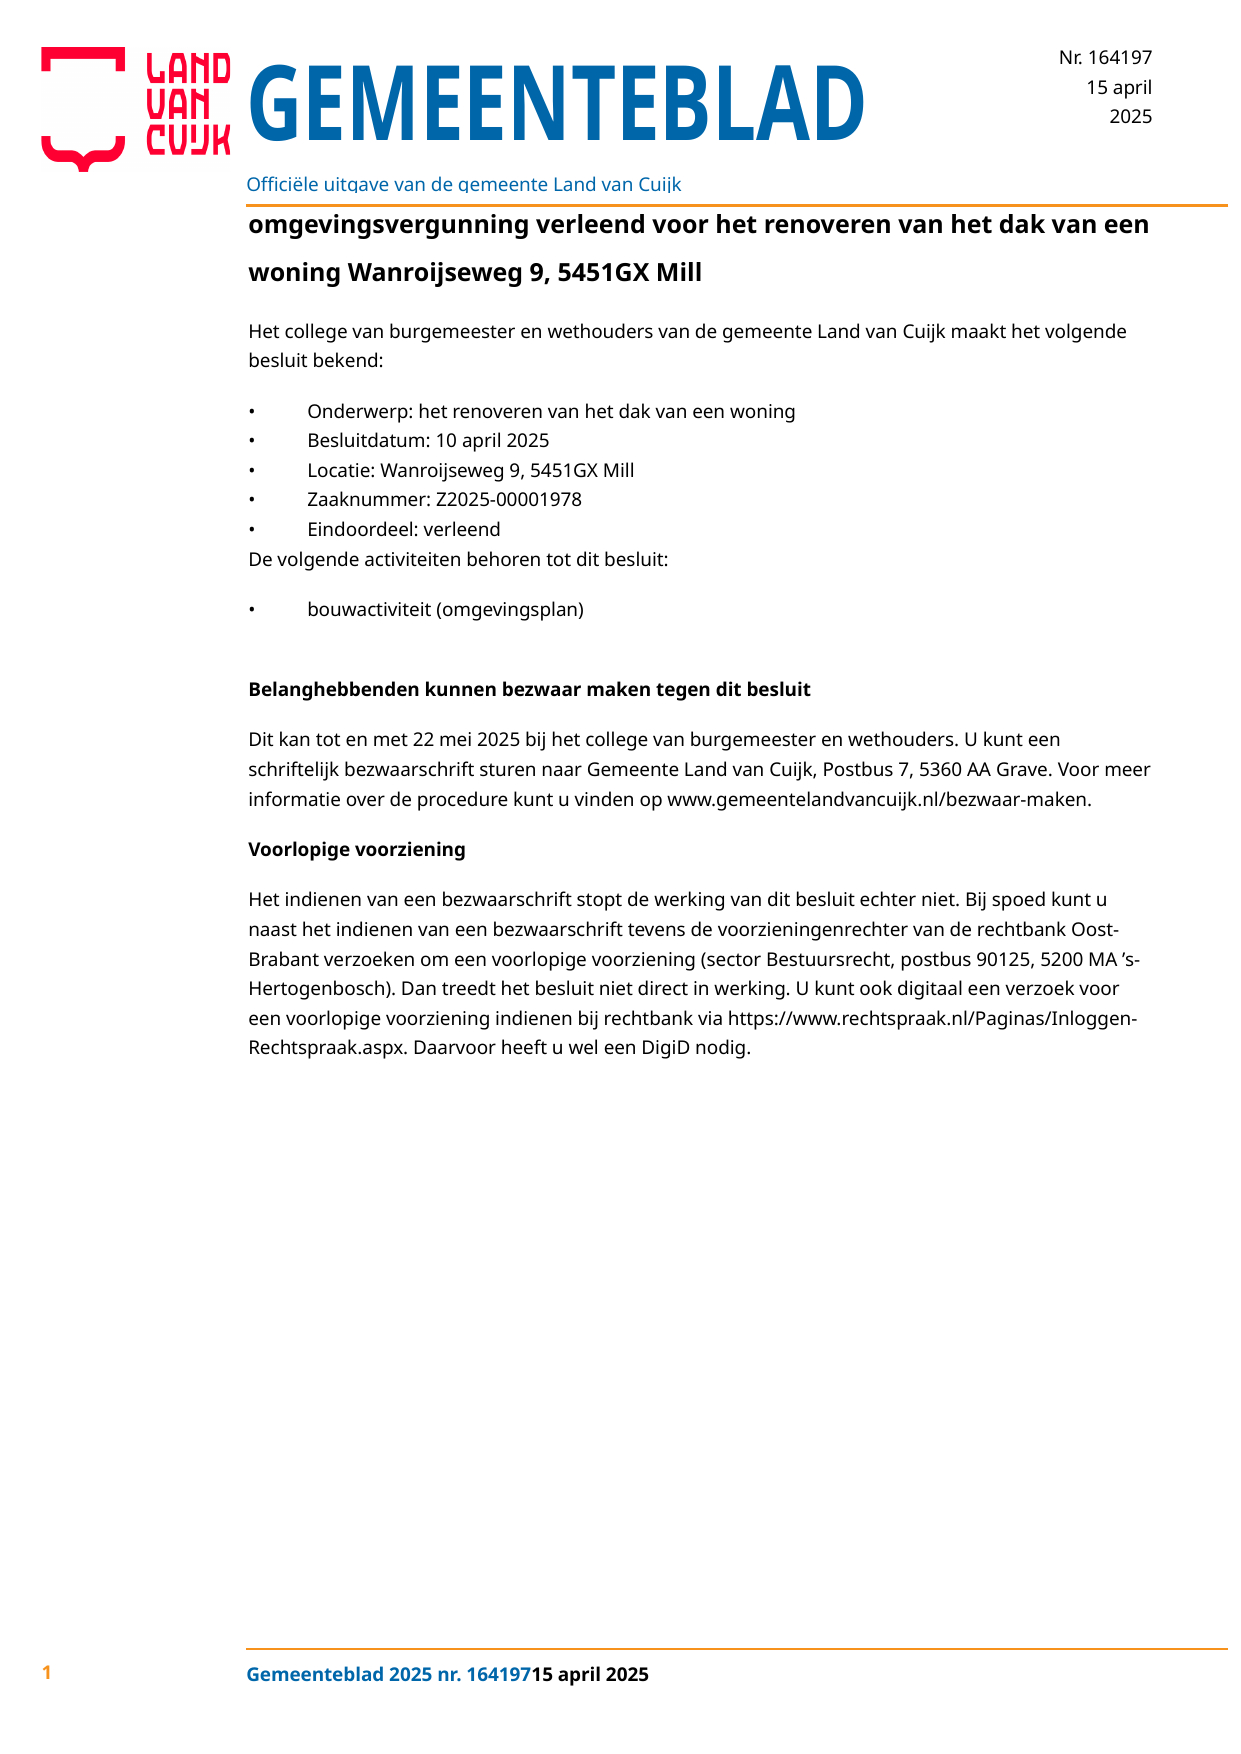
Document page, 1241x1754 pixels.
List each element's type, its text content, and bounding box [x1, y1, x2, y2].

text Het indienen van een bezwaarschrift stopt de werking van dit besluit echter niet. Bij spoed kunt u naast het indienen van een bezwaarschrift tevens de voorzieningenrechter van de rechtbank Oost-Brabant verzoeken om een voorlopige voorziening (sector Bestuursrecht, postbus 90125, 5200 MA ’s-Hertogenbosch). Dan treedt het besluit niet direct in werking. U kunt ook digitaal een verzoek voor een voorlopige voorziening indienen bij rechtbank via https://www.rechtspraak.nl/Paginas/Inloggen-Rechtspraak.aspx. Daarvoor heeft u wel een DigiD nodig. [248, 887, 1152, 1060]
list Locatie: Wanroijseweg 9, 5451GX Mill [248, 457, 1152, 483]
text Belanghebbenden kunnen bezwaar maken tegen dit besluit [248, 676, 1152, 702]
list Eindoordeel: verleend [248, 516, 1152, 542]
list Onderwerp: het renoveren van het dak van een woning [248, 398, 1152, 424]
text Dit kan tot en met 22 mei 2025 bij het college van burgemeester en wethouders. U kunt een schriftelijk bezwaarschrift sturen naar Gemeente Land van Cuijk, Postbus 7, 5360 AA Grave. Voor meer informatie over de procedure kunt u vinden op www.gemeentelandvancuijk.nl/bezwaar-maken. [248, 727, 1152, 812]
picture [41, 47, 231, 172]
list Zaaknummer: Z2025-00001978 [248, 487, 1152, 512]
text De volgende activiteiten behoren tot dit besluit: [248, 546, 1152, 572]
text Voorlopige voorziening [248, 836, 1152, 862]
text Het college van burgemeester en wethouders van de gemeente Land van Cuijk maakt het volgende besluit bekend: [248, 318, 1152, 373]
list Besluitdatum: 10 april 2025 [248, 427, 1152, 453]
text omgevingsvergunning verleend voor het renoveren van het dak van een woning Wanroijseweg 9, 5451GX Mill [248, 207, 1152, 288]
list bouwactiviteit (omgevingsplan) [248, 596, 1152, 622]
